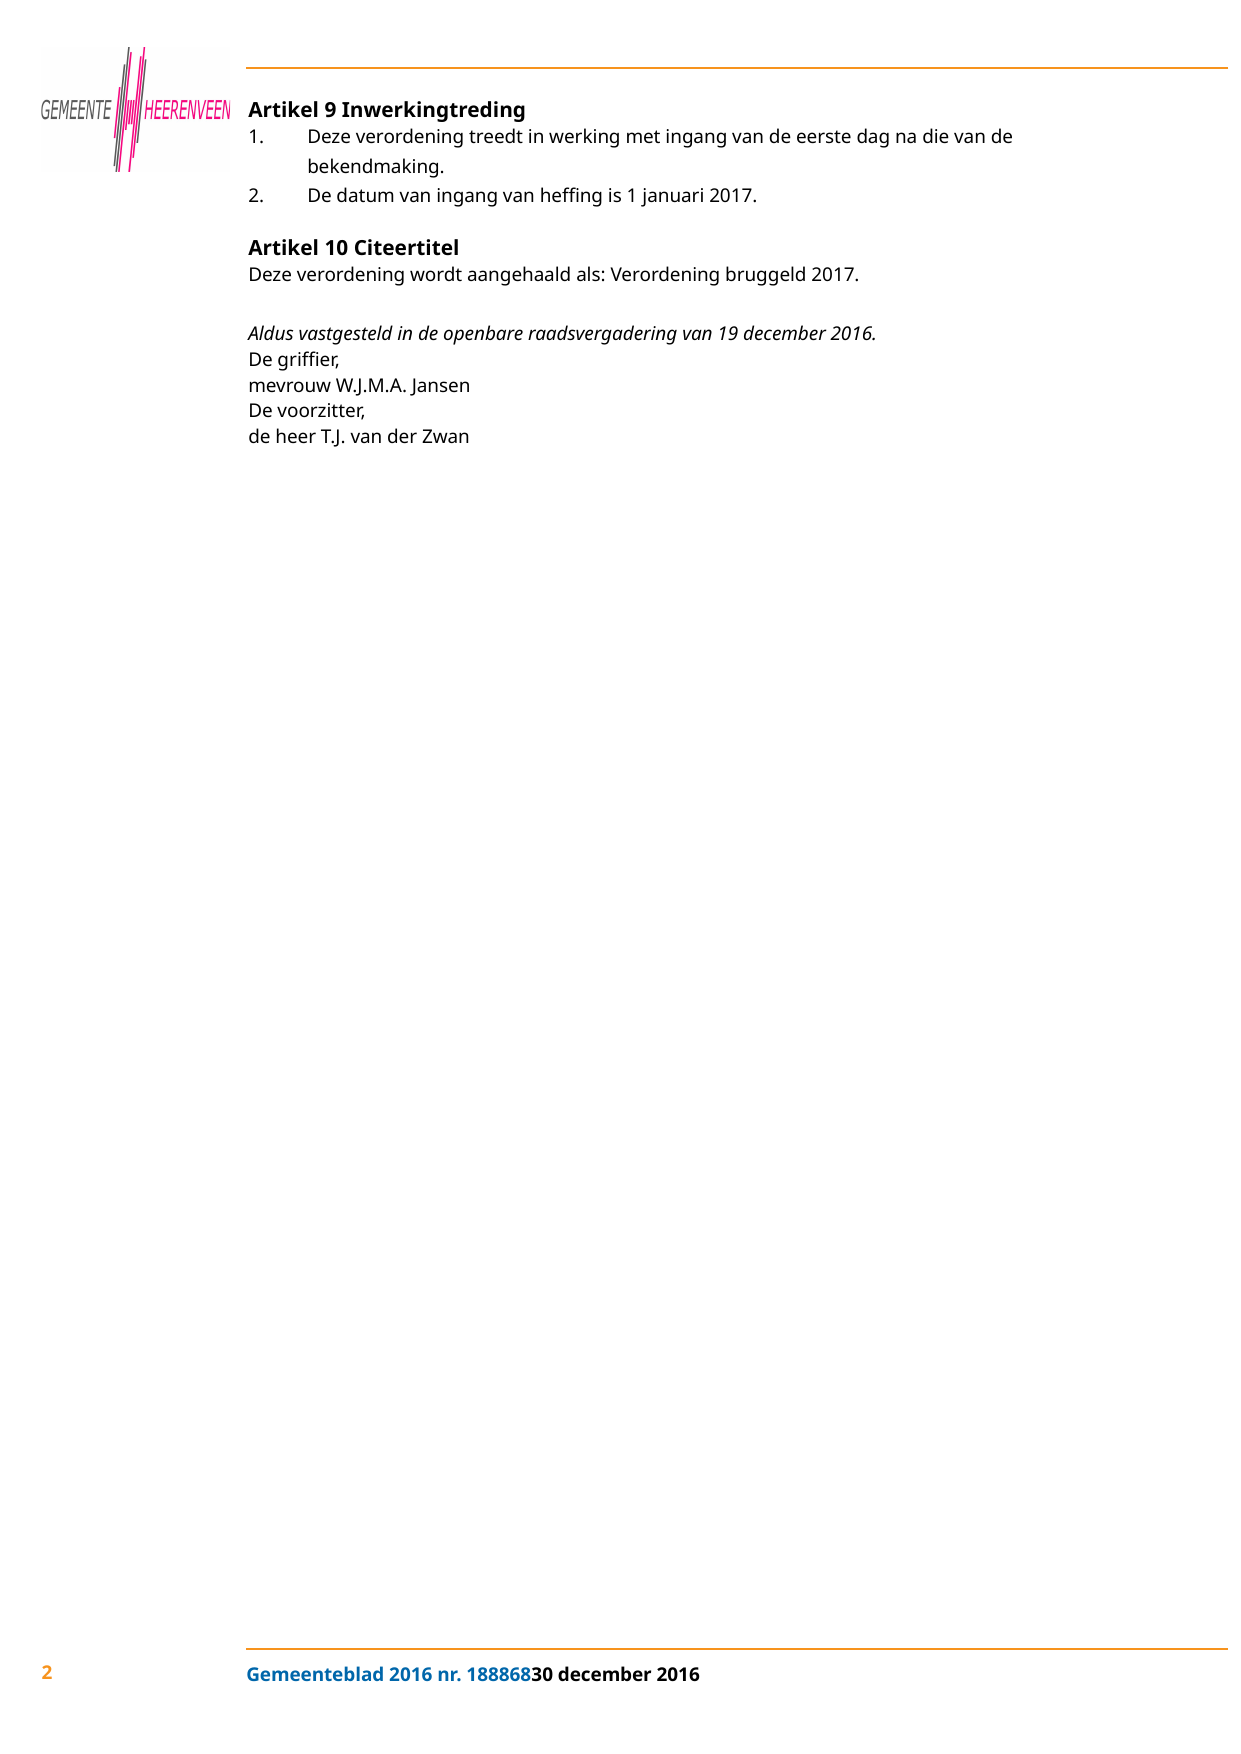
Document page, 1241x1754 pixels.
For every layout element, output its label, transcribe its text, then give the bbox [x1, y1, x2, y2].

list De datum van ingang van heffing is 1 januari 2017. [248, 182, 1152, 208]
text De voorzitter, [248, 398, 1152, 423]
text De griffier, [248, 346, 1152, 372]
picture [41, 47, 231, 172]
text de heer T.J. van der Zwan [248, 423, 1152, 449]
text Artikel 10 Citeertitel [248, 233, 1152, 261]
text mevrouw W.J.M.A. Jansen [248, 372, 1152, 398]
text Aldus vastgesteld in de openbare raadsvergadering van 19 december 2016. [248, 320, 1152, 346]
list Deze verordening treedt in werking met ingang van de eerste dag na die van de bekendmaking. [248, 123, 1152, 178]
text Deze verordening wordt aangehaald als: Verordening bruggeld 2017. [248, 261, 1152, 287]
text Artikel 9 Inwerkingtreding [248, 95, 1152, 123]
